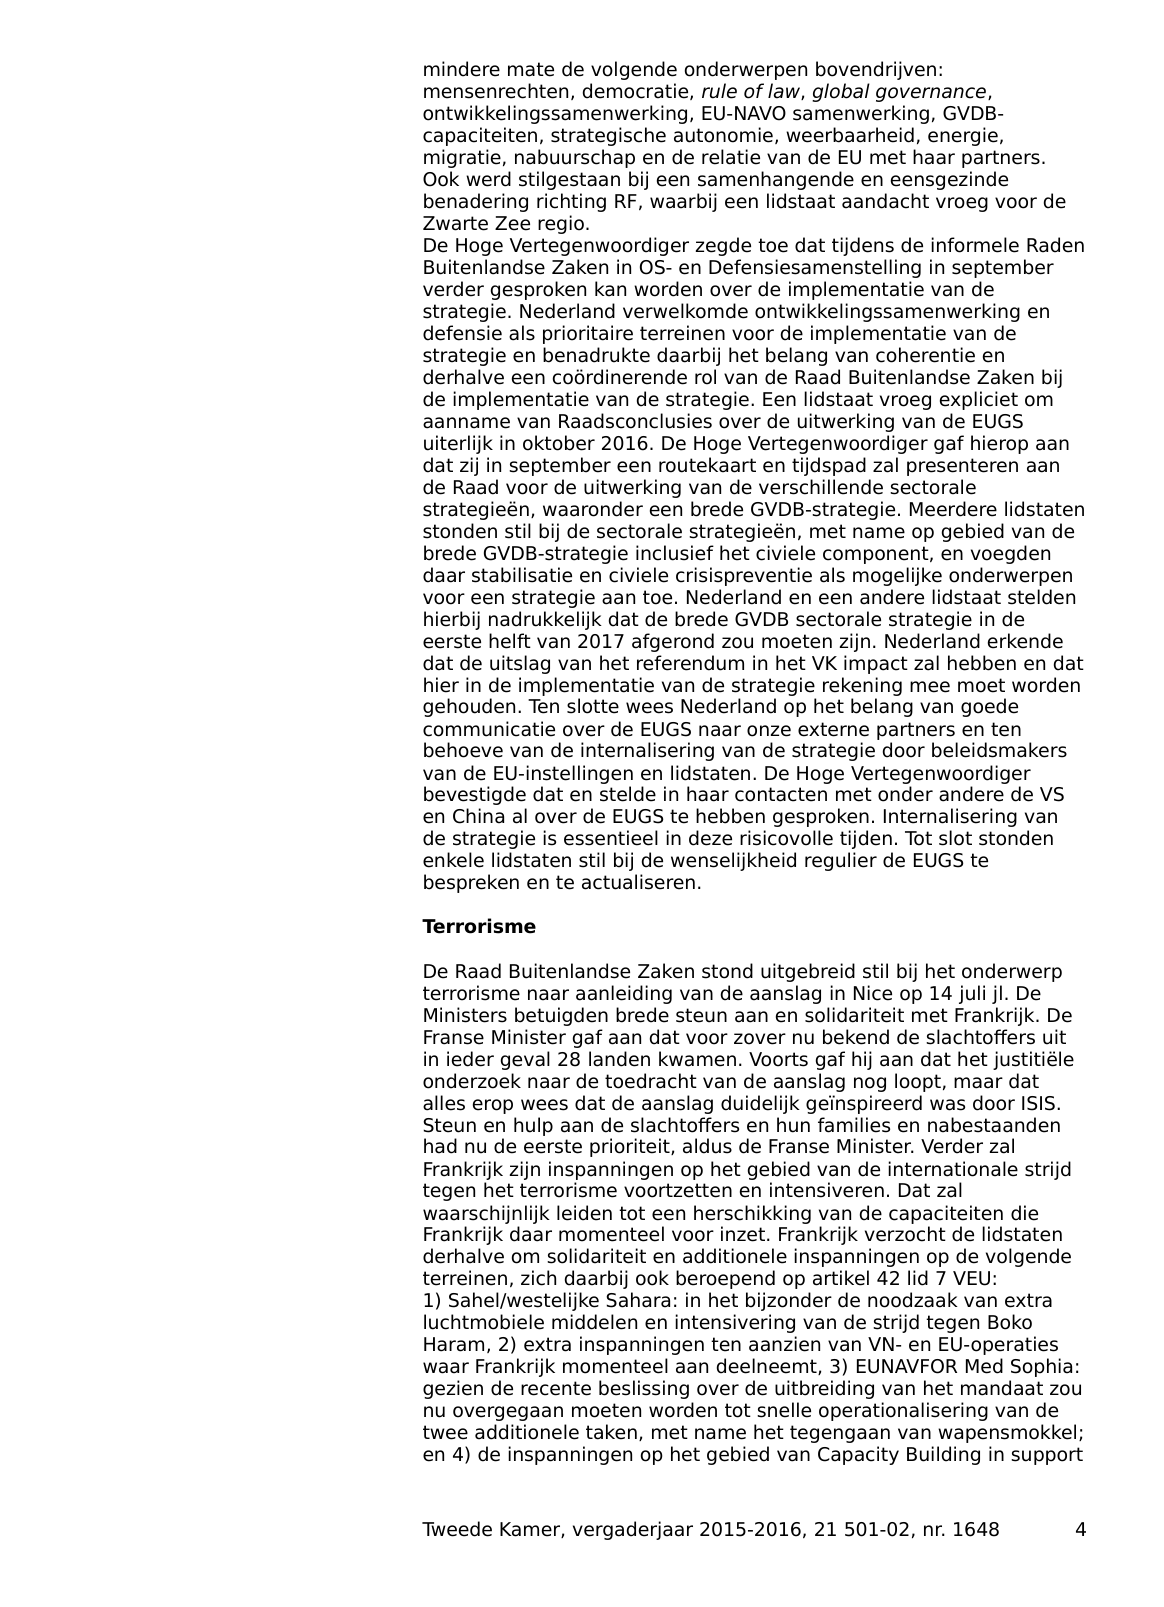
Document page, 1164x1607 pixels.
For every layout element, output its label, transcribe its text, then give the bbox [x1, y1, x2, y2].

text mindere mate de volgende onderwerpen bovendrijven: mensenrechten, democratie, rule of law, global governance, ontwikkelingssamenwerking, EU-NAVO samenwerking, GVDB-capaciteiten, strategische autonomie, weerbaarheid, energie, migratie, nabuurschap en de relatie van de EU met haar partners. Ook werd stilgestaan bij een samenhangende en eensgezinde benadering richting RF, waarbij een lidstaat aandacht vroeg voor de Zwarte Zee regio. [422, 59, 1087, 235]
text De Raad Buitenlandse Zaken stond uitgebreid stil bij het onderwerp terrorisme naar aanleiding van de aanslag in Nice op 14 juli jl. De Ministers betuigden brede steun aan en solidariteit met Frankrijk. De Franse Minister gaf aan dat voor zover nu bekend de slachtoffers uit in ieder geval 28 landen kwamen. Voorts gaf hij aan dat het justitiële onderzoek naar de toedracht van de aanslag nog loopt, maar dat alles erop wees dat de aanslag duidelijk geïnspireerd was door ISIS. Steun en hulp aan de slachtoffers en hun families en nabestaanden had nu de eerste prioriteit, aldus de Franse Minister. Verder zal Frankrijk zijn inspanningen op het gebied van de internationale strijd tegen het terrorisme voortzetten en intensiveren. Dat zal waarschijnlijk leiden tot een herschikking van de capaciteiten die Frankrijk daar momenteel voor inzet. Frankrijk verzocht de lidstaten derhalve om solidariteit en additionele inspanningen op de volgende terreinen, zich daarbij ook beroepend op artikel 42 lid 7 VEU: 1) Sahel/westelijke Sahara: in het bijzonder de noodzaak van extra luchtmobiele middelen en intensivering van de strijd tegen Boko Haram, 2) extra inspanningen ten aanzien van VN- en EU-operaties waar Frankrijk momenteel aan deelneemt, 3) EUNAVFOR Med Sophia: gezien de recente beslissing over de uitbreiding van het mandaat zou nu overgegaan moeten worden tot snelle operationalisering van de twee additionele taken, met name het tegengaan van wapensmokkel; en 4) de inspanningen op het gebied van Capacity Building in support [422, 961, 1087, 1466]
subtitle Terrorisme [422, 916, 1087, 938]
text De Hoge Vertegenwoordiger zegde toe dat tijdens de informele Raden Buitenlandse Zaken in OS- en Defensiesamenstelling in september verder gesproken kan worden over de implementatie van de strategie. Nederland verwelkomde ontwikkelingssamenwerking en defensie als prioritaire terreinen voor de implementatie van de strategie en benadrukte daarbij het belang van coherentie en derhalve een coördinerende rol van de Raad Buitenlandse Zaken bij de implementatie van de strategie. Een lidstaat vroeg expliciet om aanname van Raadsconclusies over de uitwerking van de EUGS uiterlijk in oktober 2016. De Hoge Vertegenwoordiger gaf hierop aan dat zij in september een routekaart en tijdspad zal presenteren aan de Raad voor de uitwerking van de verschillende sectorale strategieën, waaronder een brede GVDB-strategie. Meerdere lidstaten stonden stil bij de sectorale strategieën, met name op gebied van de brede GVDB-strategie inclusief het civiele component, en voegden daar stabilisatie en civiele crisispreventie als mogelijke onderwerpen voor een strategie aan toe. Nederland en een andere lidstaat stelden hierbij nadrukkelijk dat de brede GVDB sectorale strategie in de eerste helft van 2017 afgerond zou moeten zijn. Nederland erkende dat de uitslag van het referendum in het VK impact zal hebben en dat hier in de implementatie van de strategie rekening mee moet worden gehouden. Ten slotte wees Nederland op het belang van goede communicatie over de EUGS naar onze externe partners en ten behoeve van de internalisering van de strategie door beleidsmakers van de EU-instellingen en lidstaten. De Hoge Vertegenwoordiger bevestigde dat en stelde in haar contacten met onder andere de VS en China al over de EUGS te hebben gesproken. Internalisering van de strategie is essentieel in deze risicovolle tijden. Tot slot stonden enkele lidstaten stil bij de wenselijkheid regulier de EUGS te bespreken en te actualiseren. [422, 235, 1087, 894]
